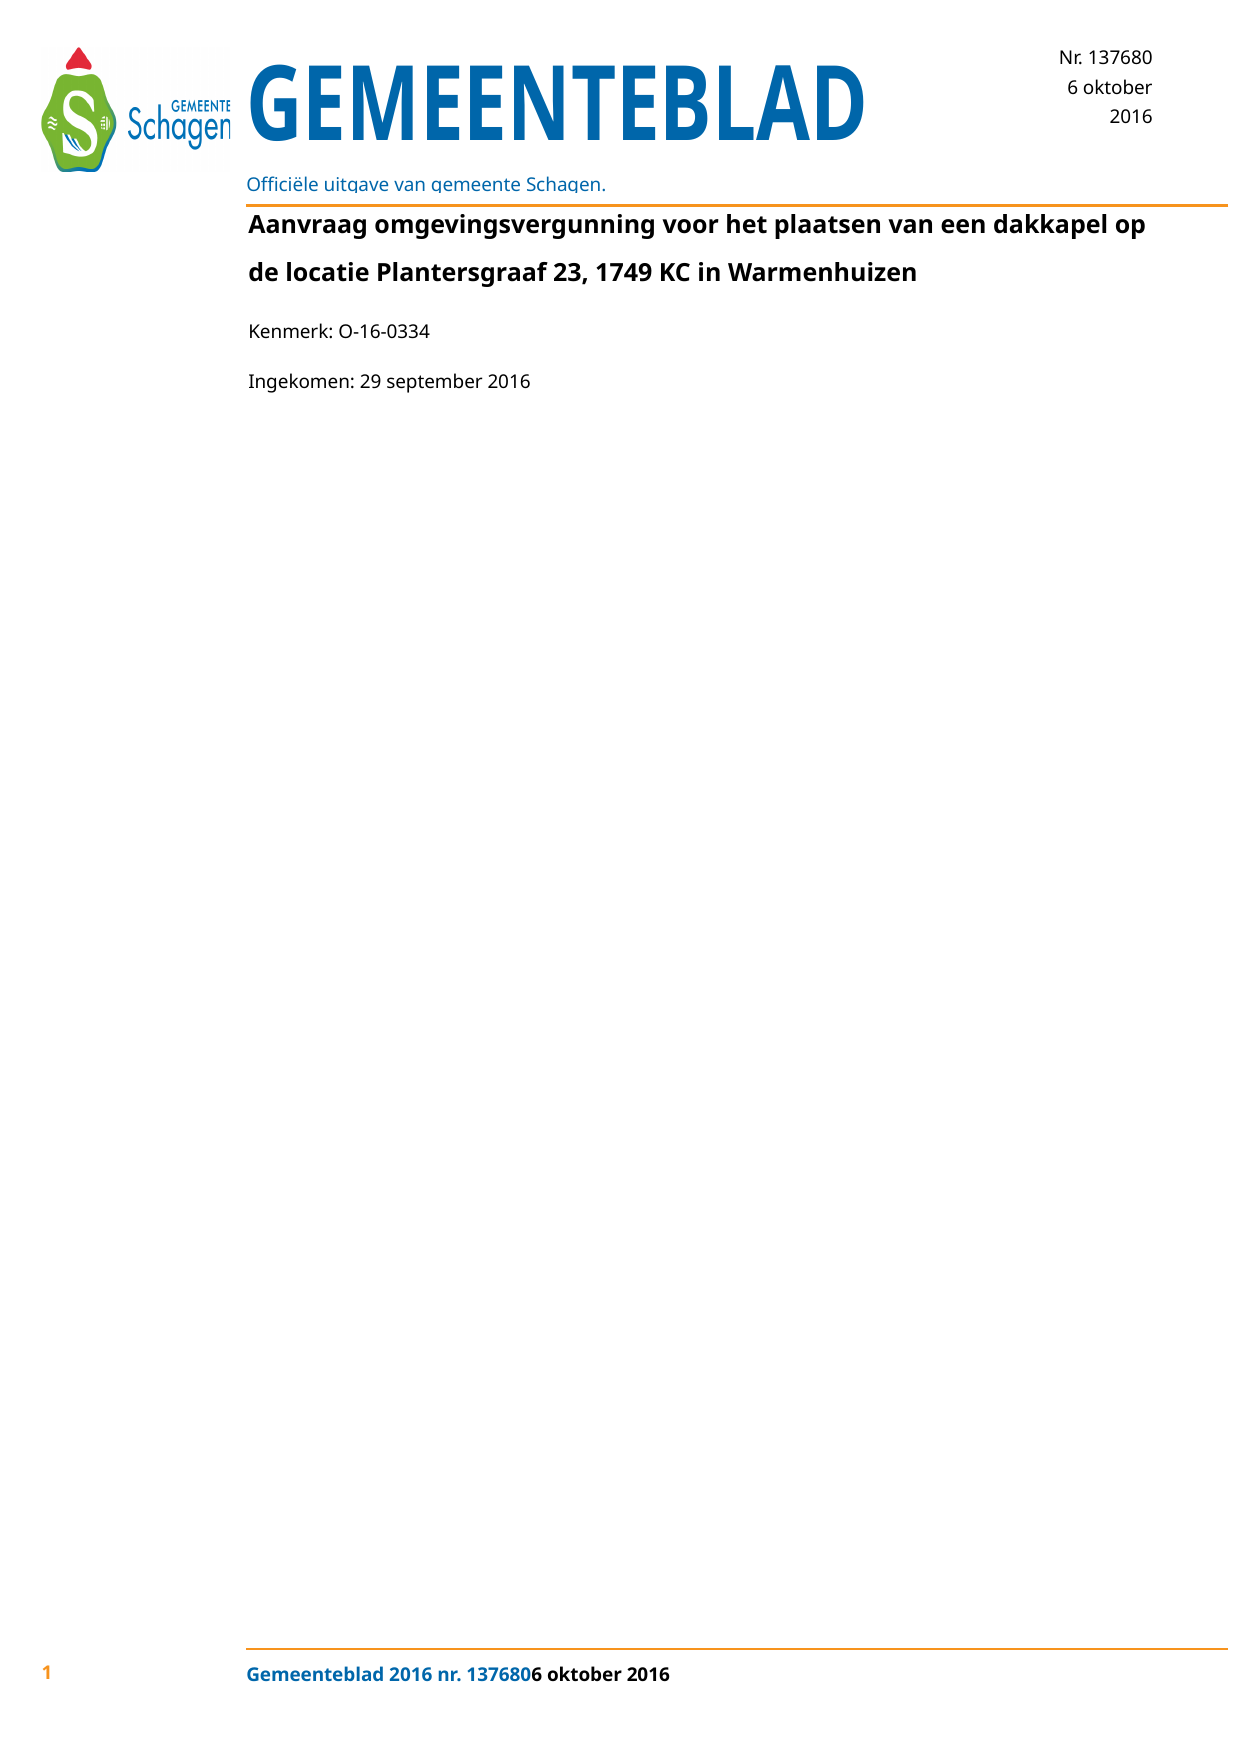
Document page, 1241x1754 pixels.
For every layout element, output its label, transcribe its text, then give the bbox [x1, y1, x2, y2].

text Kenmerk: O-16-0334 [248, 318, 1152, 344]
text Ingekomen: 29 september 2016 [248, 368, 1152, 394]
text Aanvraag omgevingsvergunning voor het plaatsen van een dakkapel op de locatie Plantersgraaf 23, 1749 KC in Warmenhuizen [248, 207, 1152, 288]
picture [41, 47, 231, 172]
